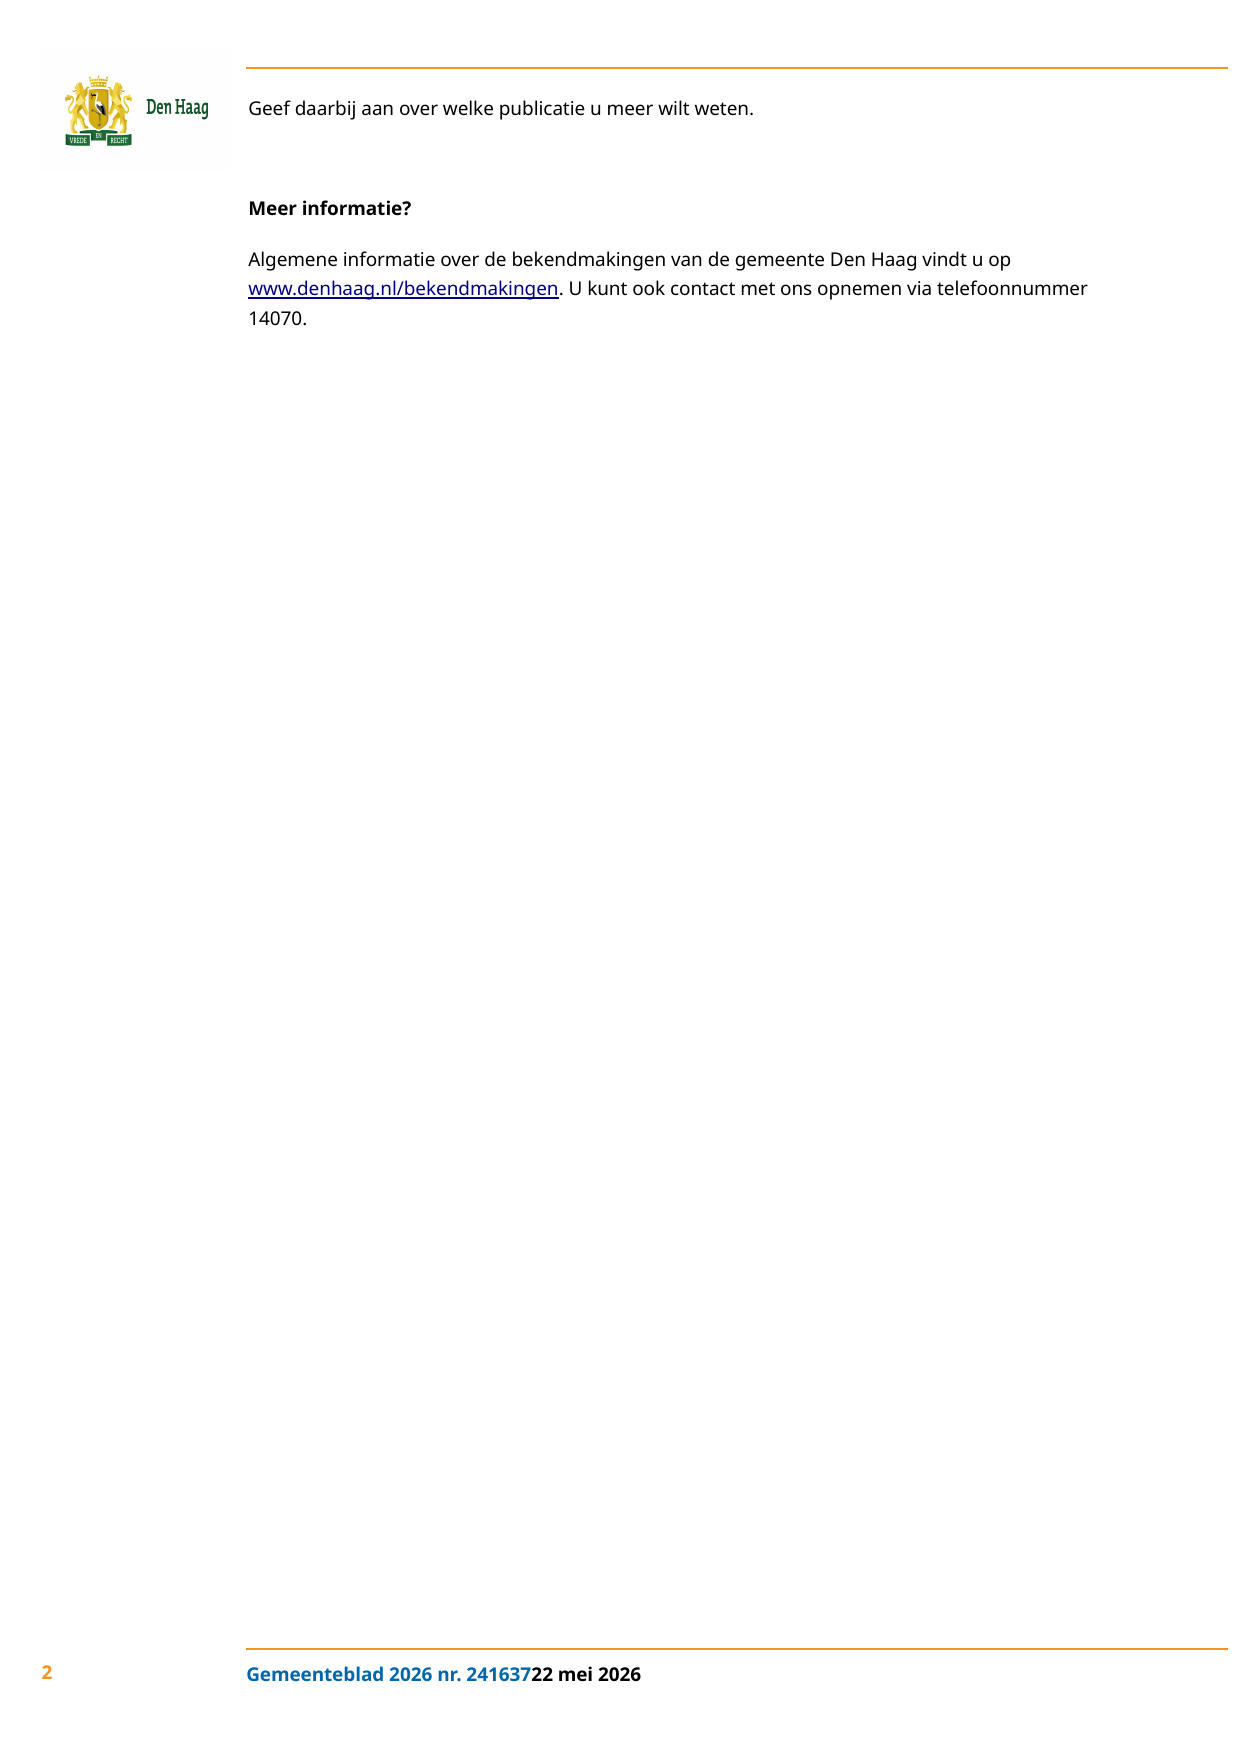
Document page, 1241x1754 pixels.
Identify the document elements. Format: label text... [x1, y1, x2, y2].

text Algemene informatie over de bekendmakingen van de gemeente Den Haag vindt u op www.denhaag.nl/bekendmakingen. U kunt ook contact met ons opnemen via telefoonnummer 14070. [248, 246, 1152, 331]
text Geef daarbij aan over welke publicatie u meer wilt weten. [248, 95, 1152, 121]
picture [41, 47, 231, 172]
text Meer informatie? [248, 196, 1152, 221]
